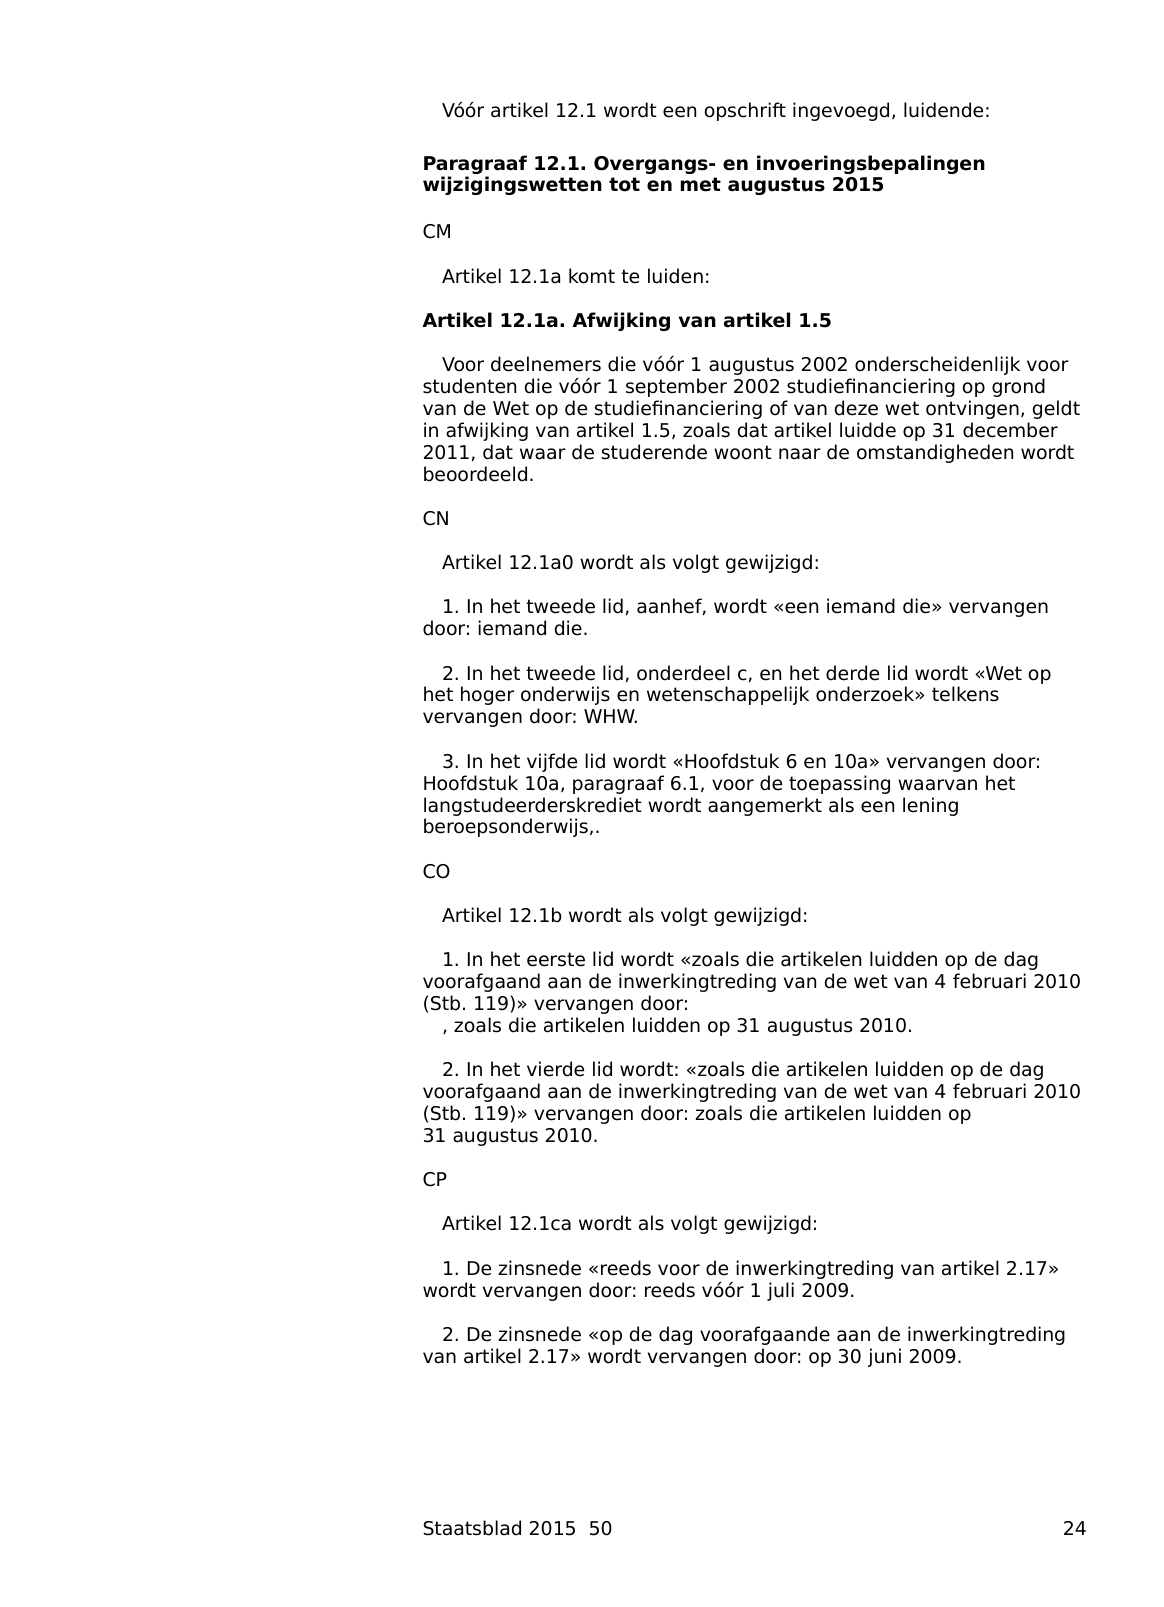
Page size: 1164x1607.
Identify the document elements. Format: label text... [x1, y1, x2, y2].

text Artikel 12.1b wordt als volgt gewijzigd: [422, 905, 1087, 927]
text 2. In het vierde lid wordt: «zoals die artikelen luidden op de dag voorafgaand aan de inwerkingtreding van de wet van 4 februari 2010 (Stb. 119)» vervangen door: zoals die artikelen luidden op 31 augustus 2010. [422, 1059, 1087, 1147]
text Vóór artikel 12.1 wordt een opschrift ingevoegd, luidende: [422, 100, 1087, 122]
subtitle Artikel 12.1a. Afwijking van artikel 1.5 [422, 310, 1087, 332]
text Artikel 12.1ca wordt als volgt gewijzigd: [422, 1213, 1087, 1235]
text , zoals die artikelen luidden op 31 augustus 2010. [422, 1015, 1087, 1037]
text CO [422, 861, 1087, 883]
text Artikel 12.1a komt te luiden: [422, 266, 1087, 287]
text CM [422, 221, 1087, 243]
text Artikel 12.1a0 wordt als volgt gewijzigd: [422, 552, 1087, 574]
text Voor deelnemers die vóór 1 augustus 2002 onderscheidenlijk voor studenten die vóór 1 september 2002 studiefinanciering op grond van de Wet op de studiefinanciering of van deze wet ontvingen, geldt in afwijking van artikel 1.5, zoals dat artikel luidde op 31 december 2011, dat waar de studerende woont naar de omstandigheden wordt beoordeeld. [422, 354, 1087, 486]
text 1. De zinsnede «reeds voor de inwerkingtreding van artikel 2.17» wordt vervangen door: reeds vóór 1 juli 2009. [422, 1257, 1087, 1301]
text CP [422, 1169, 1087, 1191]
subtitle Paragraaf 12.1. Overgangs- en invoeringsbepalingen wijzigingswetten tot en met augustus 2015 [422, 152, 1087, 196]
text 3. In het vijfde lid wordt «Hoofdstuk 6 en 10a» vervangen door: Hoofdstuk 10a, paragraaf 6.1, voor de toepassing waarvan het langstudeerderskrediet wordt aangemerkt als een lening beroepsonderwijs,. [422, 751, 1087, 838]
text 1. In het tweede lid, aanhef, wordt «een iemand die» vervangen door: iemand die. [422, 596, 1087, 640]
text 2. De zinsnede «op de dag voorafgaande aan de inwerkingtreding van artikel 2.17» wordt vervangen door: op 30 juni 2009. [422, 1324, 1087, 1368]
text 1. In het eerste lid wordt «zoals die artikelen luidden op de dag voorafgaand aan de inwerkingtreding van de wet van 4 februari 2010 (Stb. 119)» vervangen door: [422, 949, 1087, 1015]
text 2. In het tweede lid, onderdeel c, en het derde lid wordt «Wet op het hoger onderwijs en wetenschappelijk onderzoek» telkens vervangen door: WHW. [422, 662, 1087, 728]
text CN [422, 508, 1087, 530]
